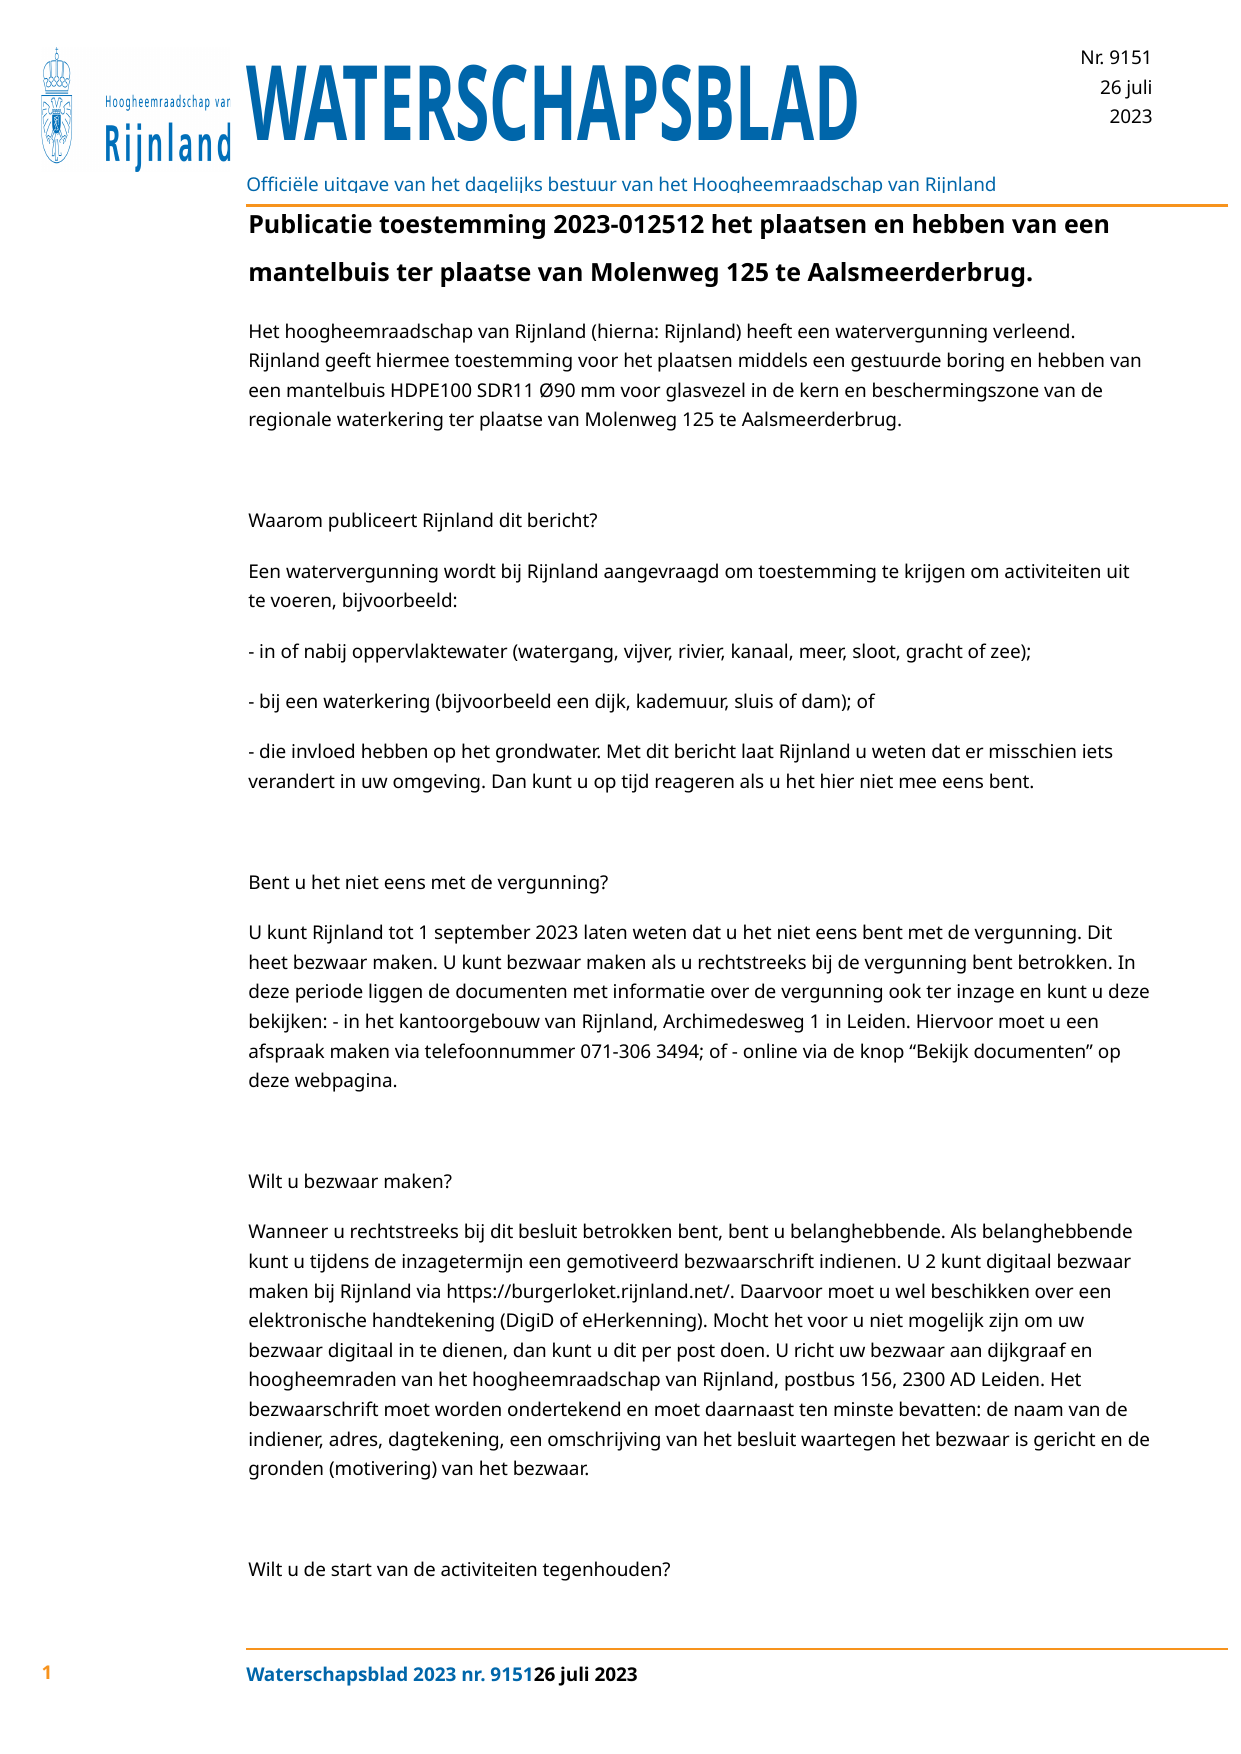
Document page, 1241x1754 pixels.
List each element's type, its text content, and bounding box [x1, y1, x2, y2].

text - die invloed hebben op het grondwater. Met dit bericht laat Rijnland u weten dat er misschien iets verandert in uw omgeving. Dan kunt u op tijd reageren als u het hier niet mee eens bent. [248, 739, 1152, 794]
text Wilt u de start van de activiteiten tegenhouden? [248, 1556, 1152, 1582]
text Wanneer u rechtstreeks bij dit besluit betrokken bent, bent u belanghebbende. Als belanghebbende kunt u tijdens de inzagetermijn een gemotiveerd bezwaarschrift indienen. U 2 kunt digitaal bezwaar maken bij Rijnland via https://burgerloket.rijnland.net/. Daarvoor moet u wel beschikken over een elektronische handtekening (DigiD of eHerkenning). Mocht het voor u niet mogelijk zijn om uw bezwaar digitaal in te dienen, dan kunt u dit per post doen. U richt uw bezwaar aan dijkgraaf en hoogheemraden van het hoogheemraadschap van Rijnland, postbus 156, 2300 AD Leiden. Het bezwaarschrift moet worden ondertekend en moet daarnaast ten minste bevatten: de naam van de indiener, adres, dagtekening, een omschrijving van het besluit waartegen het bezwaar is gericht en de gronden (motivering) van het bezwaar. [248, 1219, 1152, 1481]
text Het hoogheemraadschap van Rijnland (hierna: Rijnland) heeft een watervergunning verleend. Rijnland geeft hiermee toestemming voor het plaatsen middels een gestuurde boring en hebben van een mantelbuis HDPE100 SDR11 Ø90 mm voor glasvezel in de kern en beschermingszone van de regionale waterkering ter plaatse van Molenweg 125 te Aalsmeerderbrug. [248, 318, 1152, 432]
text Een watervergunning wordt bij Rijnland aangevraagd om toestemming te krijgen om activiteiten uit te voeren, bijvoorbeeld: [248, 558, 1152, 613]
text Waarom publiceert Rijnland dit bericht? [248, 507, 1152, 533]
text Wilt u bezwaar maken? [248, 1168, 1152, 1194]
text - bij een waterkering (bijvoorbeeld een dijk, kademuur, sluis of dam); of [248, 688, 1152, 714]
text Publicatie toestemming 2023-012512 het plaatsen en hebben van een mantelbuis ter plaatse van Molenweg 125 te Aalsmeerderbrug. [248, 207, 1152, 288]
text - in of nabij oppervlaktewater (watergang, vijver, rivier, kanaal, meer, sloot, gracht of zee); [248, 638, 1152, 664]
picture [41, 47, 231, 172]
text U kunt Rijnland tot 1 september 2023 laten weten dat u het niet eens bent met de vergunning. Dit heet bezwaar maken. U kunt bezwaar maken als u rechtstreeks bij de vergunning bent betrokken. In deze periode liggen de documenten met informatie over de vergunning ook ter inzage en kunt u deze bekijken: - in het kantoorgebouw van Rijnland, Archimedesweg 1 in Leiden. Hiervoor moet u een afspraak maken via telefoonnummer 071-306 3494; of - online via de knop “Bekijk documenten” op deze webpagina. [248, 919, 1152, 1093]
text Bent u het niet eens met de vergunning? [248, 869, 1152, 895]
